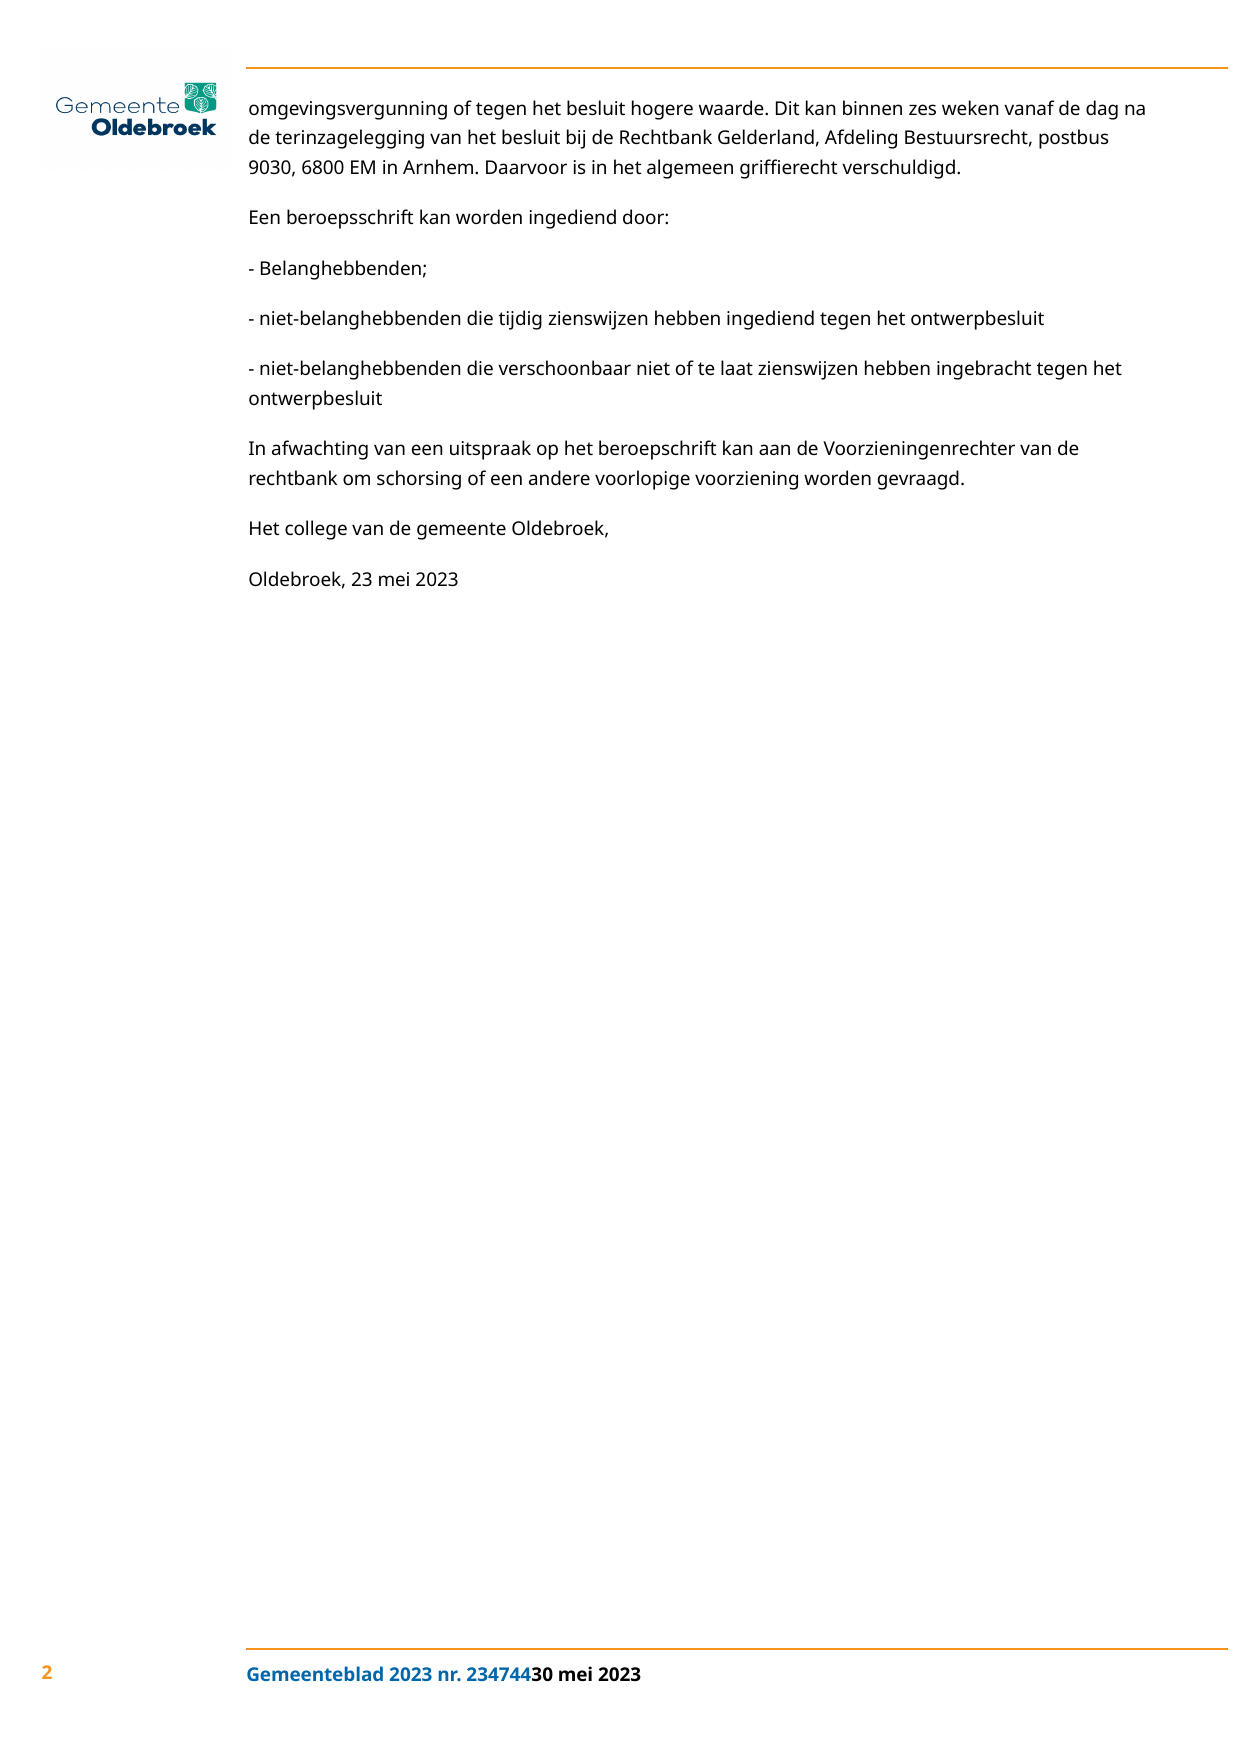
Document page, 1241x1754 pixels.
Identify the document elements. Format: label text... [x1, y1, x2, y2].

picture [41, 47, 231, 172]
text Een beroepsschrift kan worden ingediend door: [248, 204, 1152, 230]
text Het college van de gemeente Oldebroek, [248, 516, 1152, 541]
text - Belanghebbenden; [248, 255, 1152, 281]
text omgevingsvergunning of tegen het besluit hogere waarde. Dit kan binnen zes weken vanaf de dag na de terinzagelegging van het besluit bij de Rechtbank Gelderland, Afdeling Bestuursrecht, postbus 9030, 6800 EM in Arnhem. Daarvoor is in het algemeen griffierecht verschuldigd. [248, 95, 1152, 180]
text - niet-belanghebbenden die tijdig zienswijzen hebben ingediend tegen het ontwerpbesluit [248, 305, 1152, 331]
text - niet-belanghebbenden die verschoonbaar niet of te laat zienswijzen hebben ingebracht tegen het ontwerpbesluit [248, 356, 1152, 411]
text In afwachting van een uitspraak op het beroepschrift kan aan de Voorzieningenrechter van de rechtbank om schorsing of een andere voorlopige voorziening worden gevraagd. [248, 436, 1152, 491]
text Oldebroek, 23 mei 2023 [248, 566, 1152, 592]
